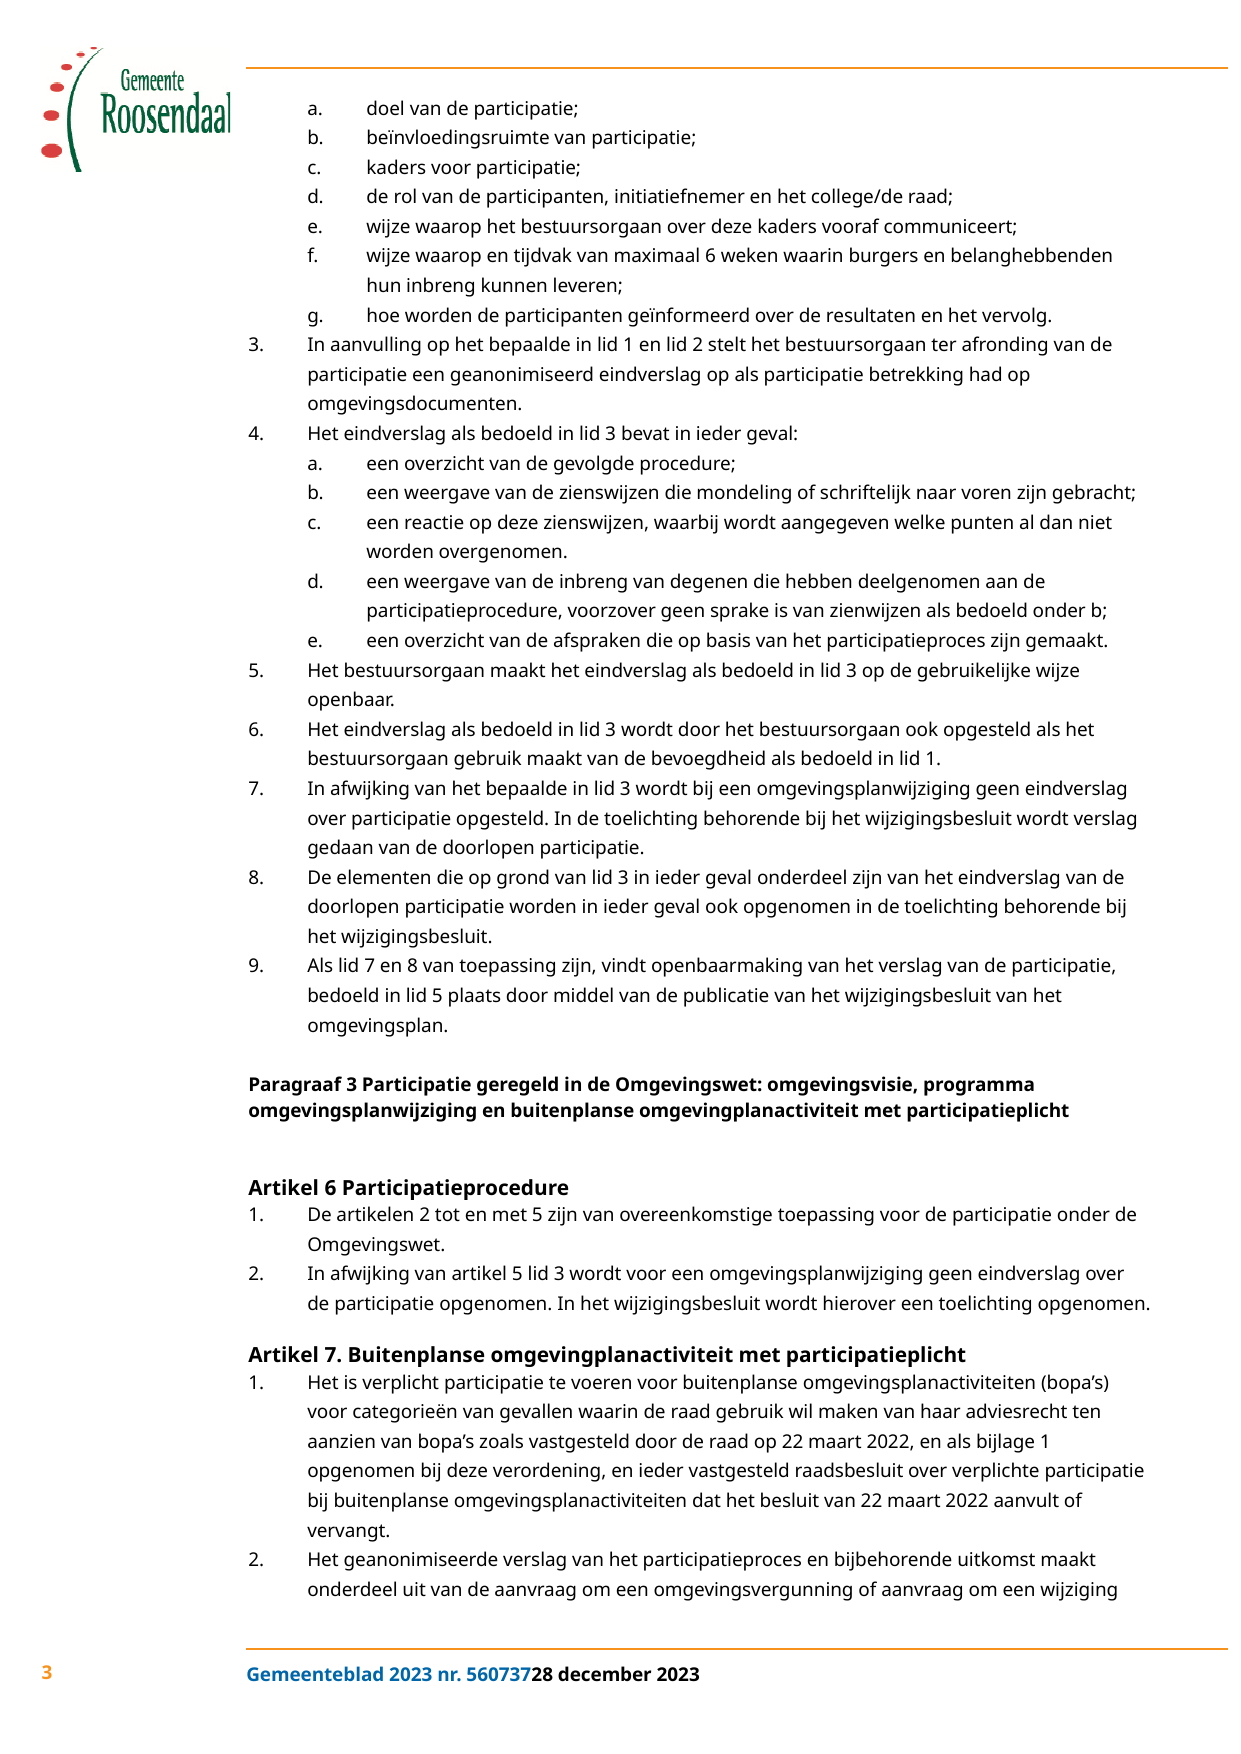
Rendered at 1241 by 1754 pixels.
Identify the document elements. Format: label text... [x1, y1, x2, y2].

list Het geanonimiseerde verslag van het participatieproces en bijbehorende uitkomst maakt onderdeel uit van de aanvraag om een omgevingsvergunning of aanvraag om een wijziging [248, 1546, 1152, 1602]
text Paragraaf 3 Participatie geregeld in de Omgevingswet: omgevingsvisie, programma omgevingsplanwijziging en buitenplanse omgevingplanactiviteit met participatieplicht [248, 1071, 1152, 1122]
list In afwijking van het bepaalde in lid 3 wordt bij een omgevingsplanwijziging geen eindverslag over participatie opgesteld. In de toelichting behorende bij het wijzigingsbesluit wordt verslag gedaan van de doorlopen participatie. [248, 775, 1152, 860]
list Als lid 7 en 8 van toepassing zijn, vindt openbaarmaking van het verslag van de participatie, bedoeld in lid 5 plaats door middel van de publicatie van het wijzigingsbesluit van het omgevingsplan. [248, 953, 1152, 1038]
list een overzicht van de gevolgde procedure; [307, 450, 1152, 476]
list kaders voor participatie; [307, 154, 1152, 180]
list In aanvulling op het bepaalde in lid 1 en lid 2 stelt het bestuursorgaan ter afronding van de participatie een geanonimiseerd eindverslag op als participatie betrekking had op omgevingsdocumenten. [248, 331, 1152, 416]
list wijze waarop en tijdvak van maximaal 6 weken waarin burgers en belanghebbenden hun inbreng kunnen leveren; [307, 243, 1152, 298]
list wijze waarop het bestuursorgaan over deze kaders vooraf communiceert; [307, 213, 1152, 239]
list een weergave van de inbreng van degenen die hebben deelgenomen aan de participatieprocedure, voorzover geen sprake is van zienwijzen als bedoeld onder b; [307, 568, 1152, 623]
list De elementen die op grond van lid 3 in ieder geval onderdeel zijn van het eindverslag van de doorlopen participatie worden in ieder geval ook opgenomen in de toelichting behorende bij het wijzigingsbesluit. [248, 864, 1152, 949]
list beïnvloedingsruimte van participatie; [307, 124, 1152, 150]
list Het eindverslag als bedoeld in lid 3 bevat in ieder geval: [248, 420, 1152, 446]
list een reactie op deze zienswijzen, waarbij wordt aangegeven welke punten al dan niet worden overgenomen. [307, 509, 1152, 564]
text Artikel 6 Participatieprocedure [248, 1173, 1152, 1201]
list De artikelen 2 tot en met 5 zijn van overeenkomstige toepassing voor de participatie onder de Omgevingswet. [248, 1201, 1152, 1257]
list een weergave van de zienswijzen die mondeling of schriftelijk naar voren zijn gebracht; [307, 479, 1152, 505]
list de rol van de participanten, initiatiefnemer en het college/de raad; [307, 183, 1152, 209]
list Het bestuursorgaan maakt het eindverslag als bedoeld in lid 3 op de gebruikelijke wijze openbaar. [248, 657, 1152, 712]
list Het is verplicht participatie te voeren voor buitenplanse omgevingsplanactiviteiten (bopa’s) voor categorieën van gevallen waarin de raad gebruik wil maken van haar adviesrecht ten aanzien van bopa’s zoals vastgesteld door de raad op 22 maart 2022, en als bijlage 1 opgenomen bij deze verordening, en ieder vastgesteld raadsbesluit over verplichte participatie bij buitenplanse omgevingsplanactiviteiten dat het besluit van 22 maart 2022 aanvult of vervangt. [248, 1369, 1152, 1543]
list een overzicht van de afspraken die op basis van het participatieproces zijn gemaakt. [307, 627, 1152, 653]
list hoe worden de participanten geïnformeerd over de resultaten en het vervolg. [307, 302, 1152, 328]
list doel van de participatie; [307, 95, 1152, 121]
list In afwijking van artikel 5 lid 3 wordt voor een omgevingsplanwijziging geen eindverslag over de participatie opgenomen. In het wijzigingsbesluit wordt hierover een toelichting opgenomen. [248, 1261, 1152, 1316]
text Artikel 7. Buitenplanse omgevingplanactiviteit met participatieplicht [248, 1341, 1152, 1369]
list Het eindverslag als bedoeld in lid 3 wordt door het bestuursorgaan ook opgesteld als het bestuursorgaan gebruik maakt van de bevoegdheid als bedoeld in lid 1. [248, 716, 1152, 771]
picture [41, 47, 231, 172]
